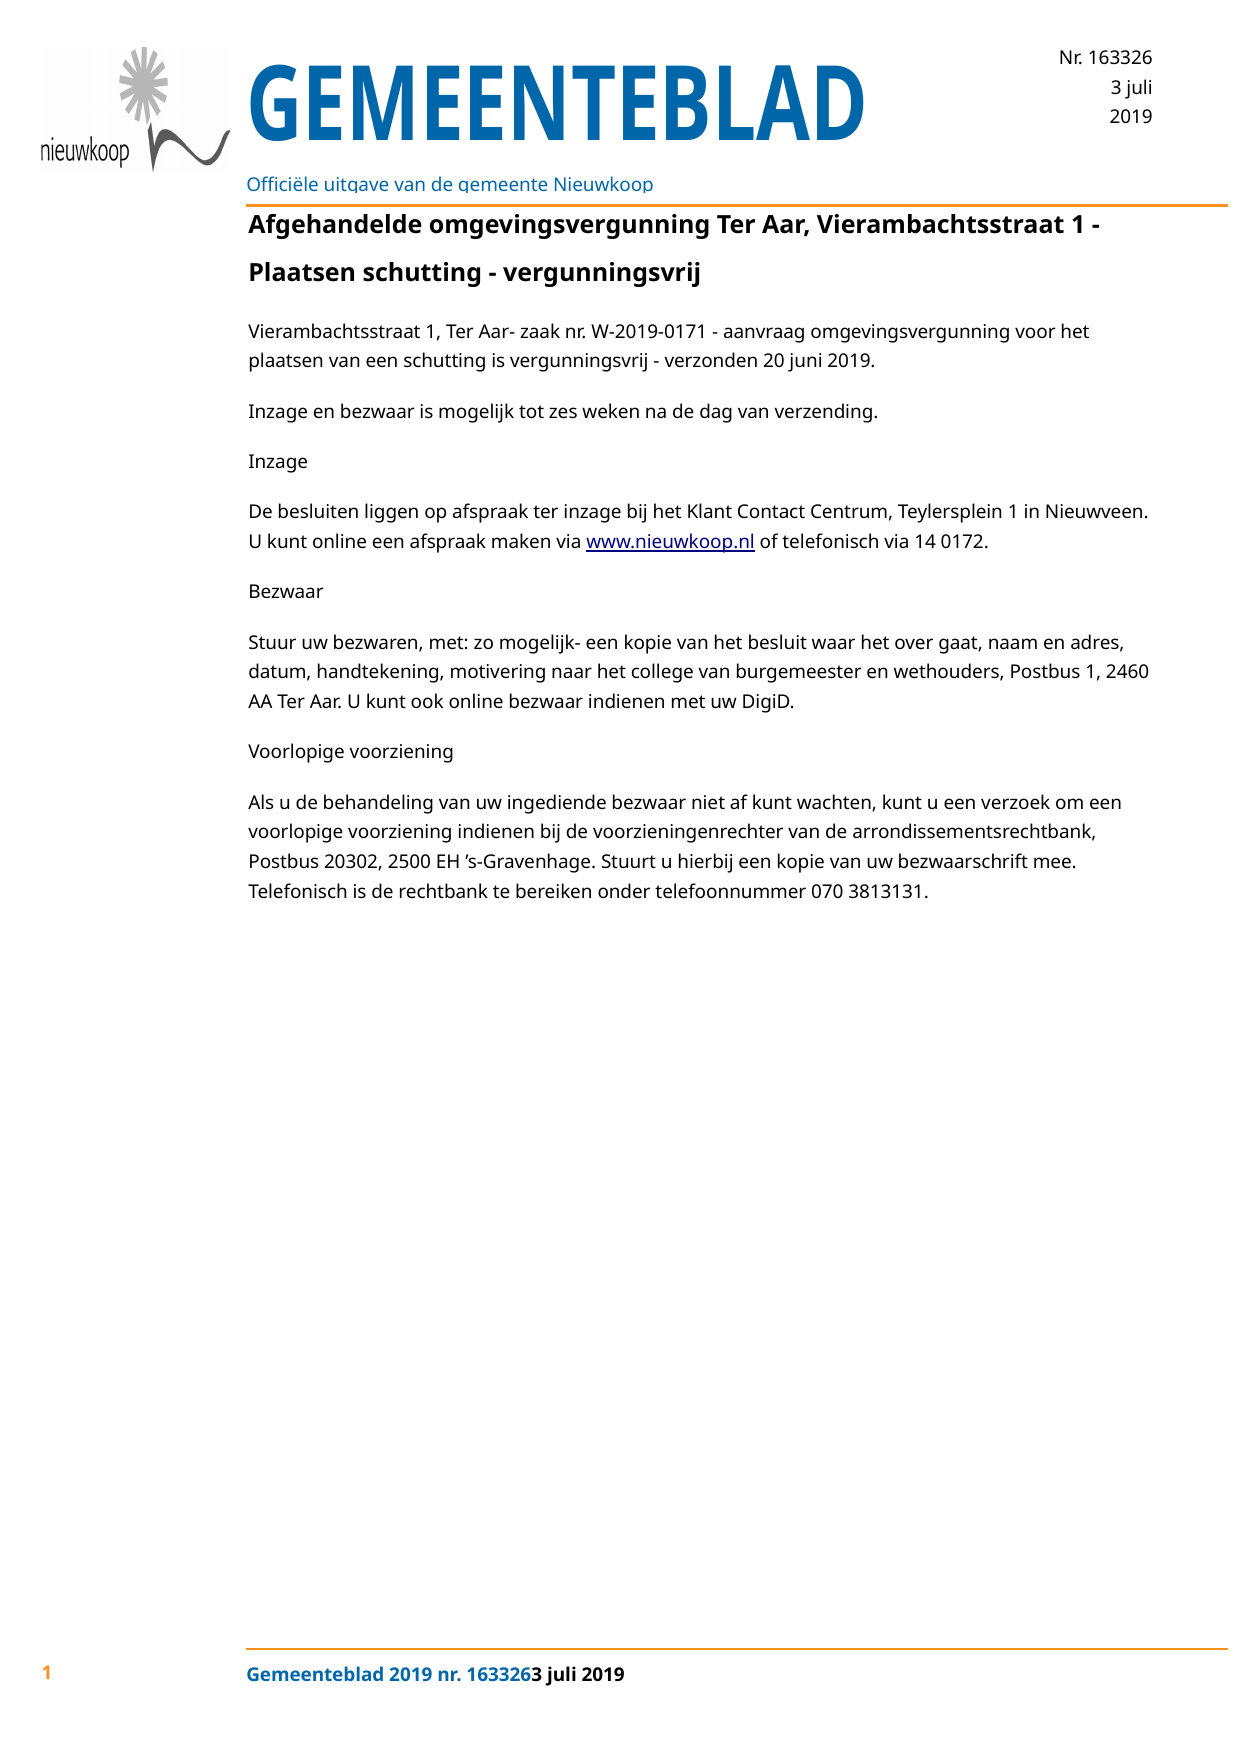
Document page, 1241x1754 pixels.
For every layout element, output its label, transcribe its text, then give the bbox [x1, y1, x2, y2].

text Stuur uw bezwaren, met: zo mogelijk- een kopie van het besluit waar het over gaat, naam en adres, datum, handtekening, motivering naar het college van burgemeester en wethouders, Postbus 1, 2460 AA Ter Aar. U kunt ook online bezwaar indienen met uw DigiD. [248, 629, 1152, 714]
text Vierambachtsstraat 1, Ter Aar- zaak nr. W-2019-0171 - aanvraag omgevingsvergunning voor het plaatsen van een schutting is vergunningsvrij - verzonden 20 juni 2019. [248, 318, 1152, 373]
text Voorlopige voorziening [248, 739, 1152, 764]
text Afgehandelde omgevingsvergunning Ter Aar, Vierambachtsstraat 1 - Plaatsen schutting - vergunningsvrij [248, 207, 1152, 288]
text Inzage en bezwaar is mogelijk tot zes weken na de dag van verzending. [248, 398, 1152, 424]
picture [41, 47, 231, 172]
text De besluiten liggen op afspraak ter inzage bij het Klant Contact Centrum, Teylersplein 1 in Nieuwveen. U kunt online een afspraak maken via www.nieuwkoop.nl of telefonisch via 14 0172. [248, 499, 1152, 554]
text Inzage [248, 448, 1152, 474]
text Als u de behandeling van uw ingediende bezwaar niet af kunt wachten, kunt u een verzoek om een voorlopige voorziening indienen bij de voorzieningenrechter van de arrondissementsrechtbank, Postbus 20302, 2500 EH ’s-Gravenhage. Stuurt u hierbij een kopie van uw bezwaarschrift mee. Telefonisch is de rechtbank te bereiken onder telefoonnummer 070 3813131. [248, 789, 1152, 904]
text Bezwaar [248, 579, 1152, 604]
